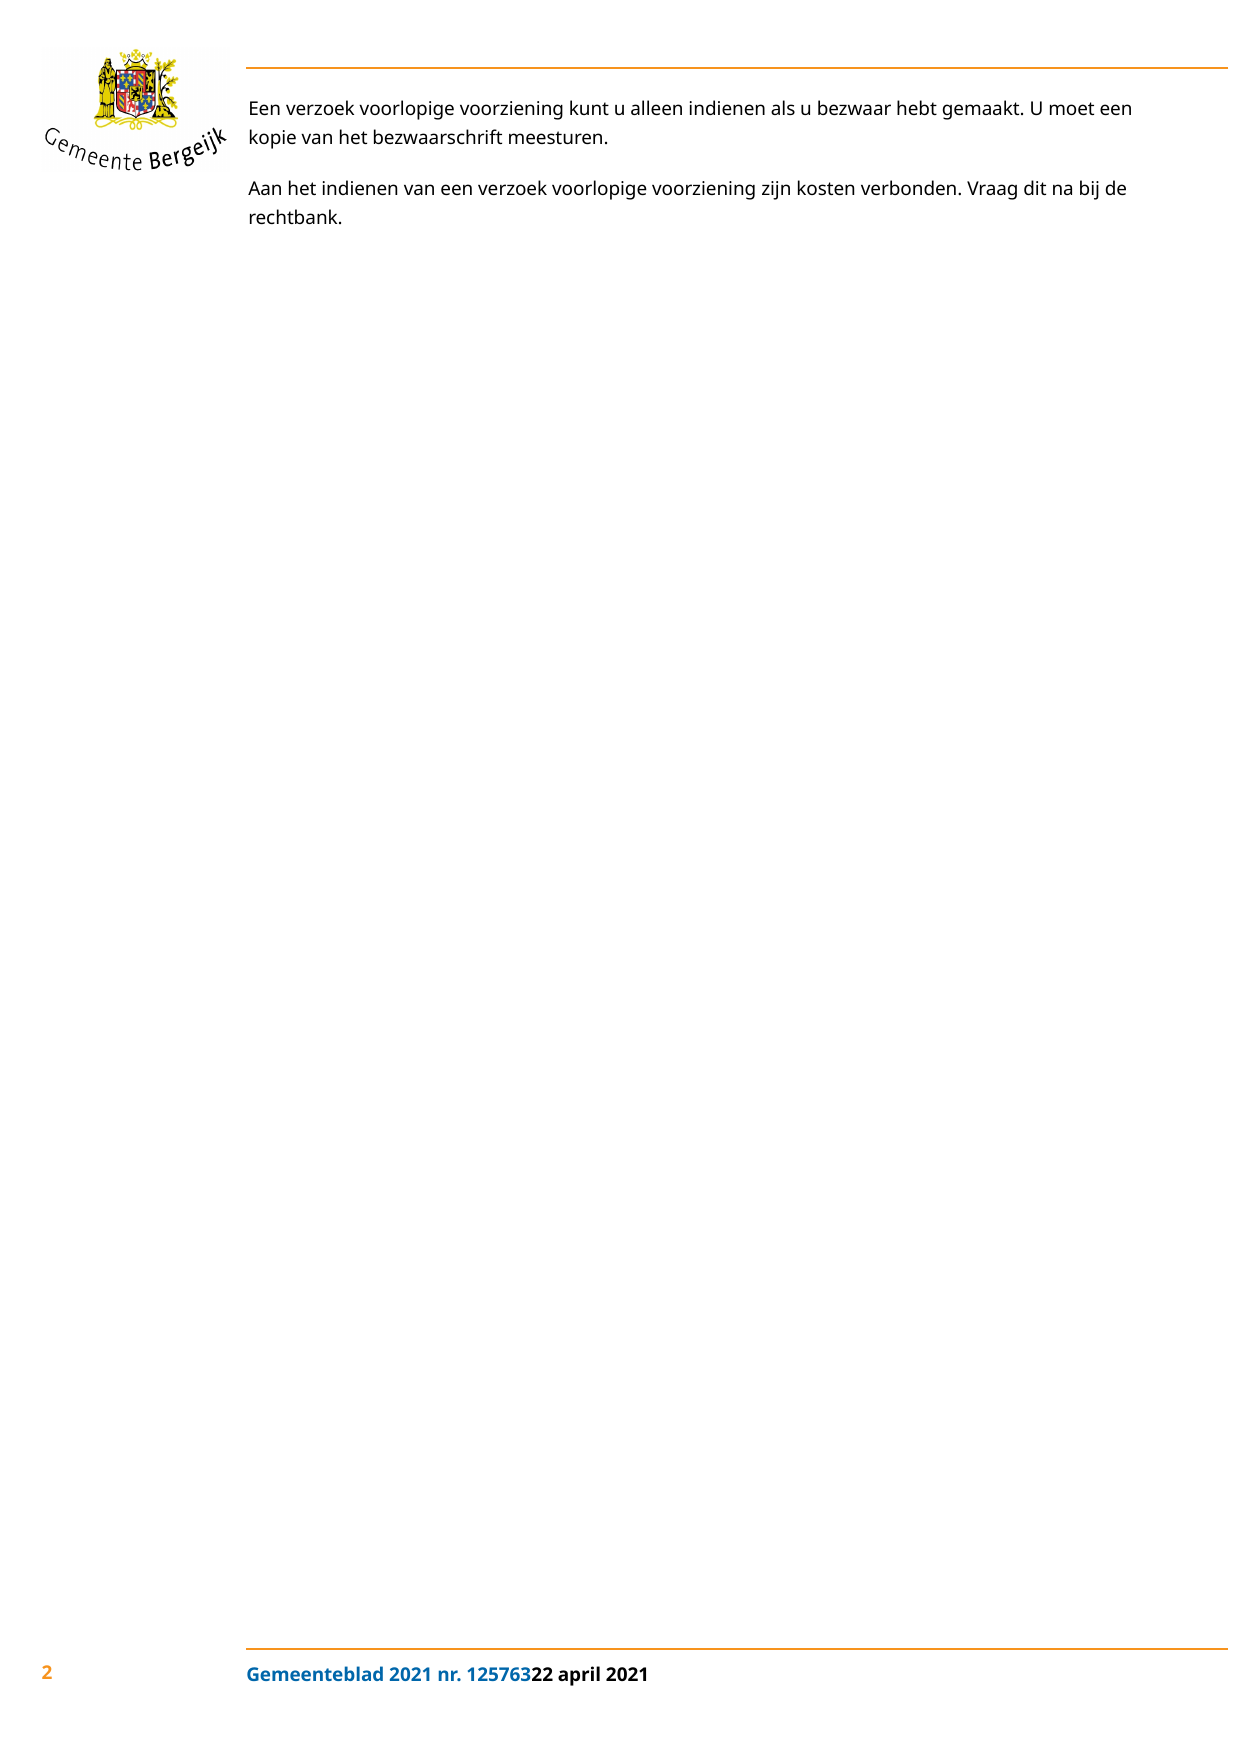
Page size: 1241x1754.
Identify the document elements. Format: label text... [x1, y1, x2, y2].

picture [41, 47, 231, 172]
text Aan het indienen van een verzoek voorlopige voorziening zijn kosten verbonden. Vraag dit na bij de rechtbank. [248, 175, 1152, 230]
text Een verzoek voorlopige voorziening kunt u alleen indienen als u bezwaar hebt gemaakt. U moet een kopie van het bezwaarschrift meesturen. [248, 95, 1152, 150]
